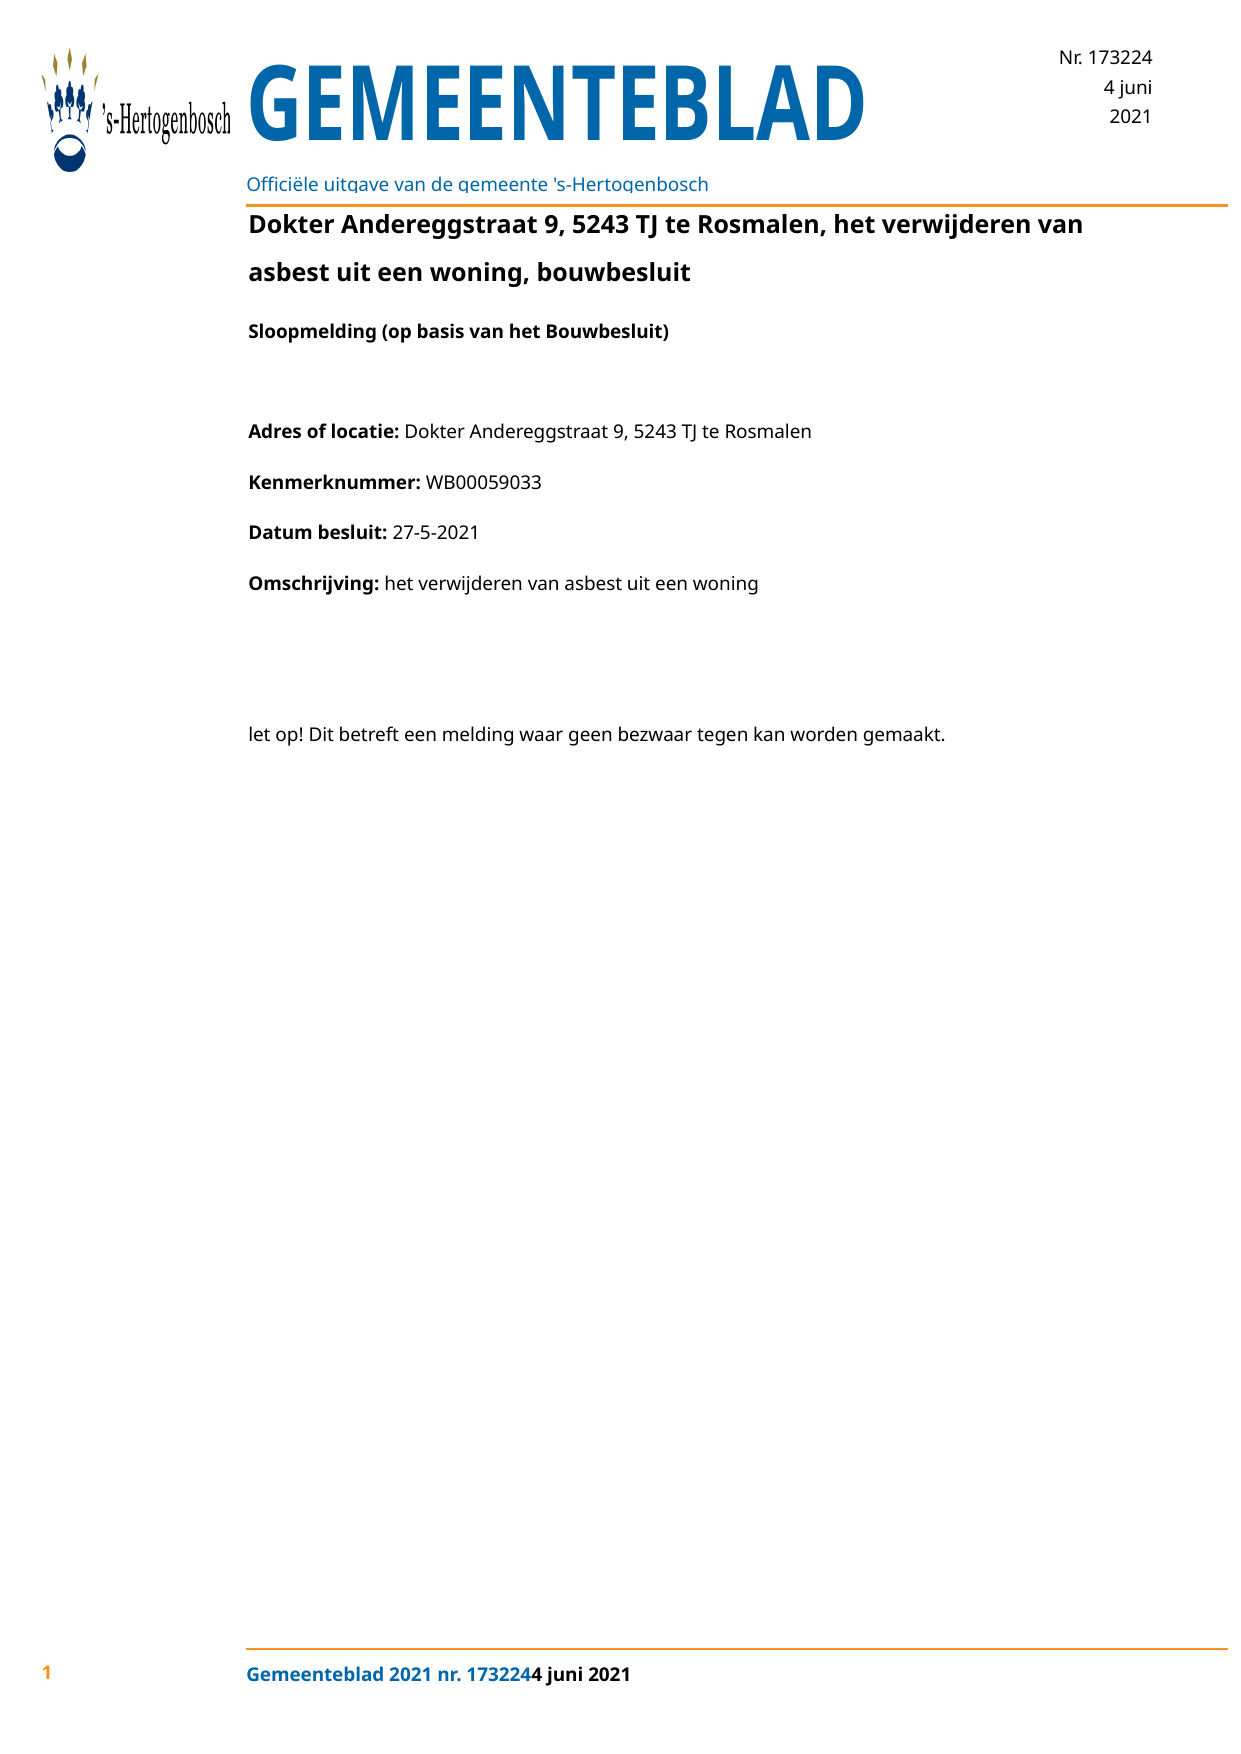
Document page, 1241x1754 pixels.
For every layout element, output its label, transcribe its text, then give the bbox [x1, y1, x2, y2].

text Sloopmelding (op basis van het Bouwbesluit) [248, 318, 1152, 344]
text Dokter Andereggstraat 9, 5243 TJ te Rosmalen, het verwijderen van asbest uit een woning, bouwbesluit [248, 207, 1152, 288]
text let op! Dit betreft een melding waar geen bezwaar tegen kan worden gemaakt. [248, 721, 1152, 747]
text Adres of locatie: Dokter Andereggstraat 9, 5243 TJ te Rosmalen [248, 419, 1152, 444]
text Omschrijving: het verwijderen van asbest uit een woning [248, 570, 1152, 596]
text Datum besluit: 27-5-2021 [248, 519, 1152, 545]
text Kenmerknummer: WB00059033 [248, 469, 1152, 495]
picture [41, 47, 231, 172]
